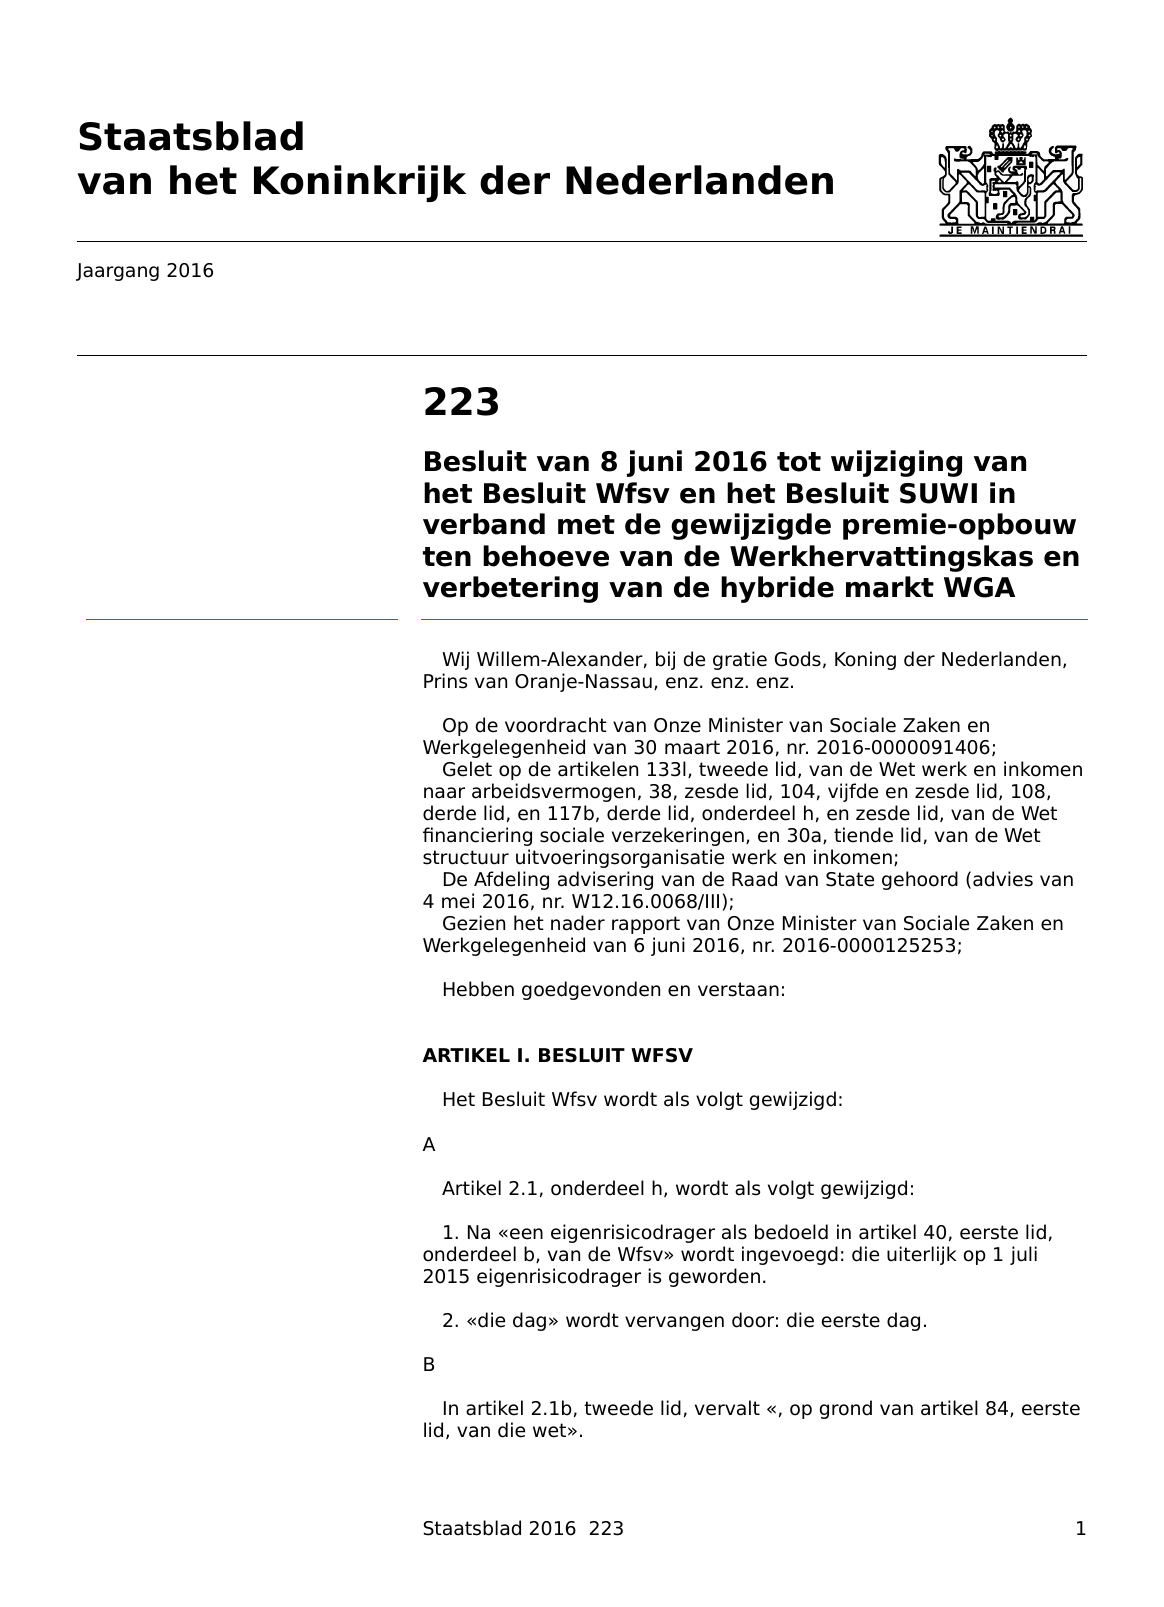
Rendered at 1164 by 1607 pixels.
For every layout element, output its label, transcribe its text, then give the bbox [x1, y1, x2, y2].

text Gelet op de artikelen 133l, tweede lid, van de Wet werk en inkomen naar arbeidsvermogen, 38, zesde lid, 104, vijfde en zesde lid, 108, derde lid, en 117b, derde lid, onderdeel h, en zesde lid, van de Wet financiering sociale verzekeringen, en 30a, tiende lid, van de Wet structuur uitvoeringsorganisatie werk en inkomen; [422, 759, 1087, 869]
text 1. Na «een eigenrisicodrager als bedoeld in artikel 40, eerste lid, onderdeel b, van de Wfsv» wordt ingevoegd: die uiterlijk op 1 juli 2015 eigenrisicodrager is geworden. [422, 1222, 1087, 1288]
subtitle ARTIKEL I. BESLUIT WFSV [422, 1045, 1087, 1067]
table_header [886, 100, 1087, 241]
text De Afdeling advisering van de Raad van State gehoord (advies van 4 mei 2016, nr. W12.16.0068/III); [422, 869, 1087, 913]
text Besluit van 8 juni 2016 tot wijziging van het Besluit Wfsv en het Besluit SUWI in verband met de gewijzigde premie-opbouw ten behoeve van de Werkhervattingskas en verbetering van de hybride markt WGA [422, 447, 1087, 604]
text 2. «die dag» wordt vervangen door: die eerste dag. [422, 1310, 1087, 1332]
text Op de voordracht van Onze Minister van Sociale Zaken en Werkgelegenheid van 30 maart 2016, nr. 2016-0000091406; [422, 715, 1087, 759]
text In artikel 2.1b, tweede lid, vervalt «, op grond van artikel 84, eerste lid, van die wet». [422, 1398, 1087, 1442]
text B [422, 1354, 1087, 1376]
picture [936, 115, 1087, 240]
text Hebben goedgevonden en verstaan: [422, 979, 1087, 1001]
text Gezien het nader rapport van Onze Minister van Sociale Zaken en Werkgelegenheid van 6 juni 2016, nr. 2016-0000125253; [422, 913, 1087, 957]
subtitle 223 [422, 381, 1087, 424]
text Wij Willem-Alexander, bij de gratie Gods, Koning der Nederlanden, Prins van Oranje-Nassau, enz. enz. enz. [422, 649, 1087, 693]
text Artikel 2.1, onderdeel h, wordt als volgt gewijzigd: [422, 1178, 1087, 1200]
text Het Besluit Wfsv wordt als volgt gewijzigd: [422, 1089, 1087, 1111]
table_header Staatsblad van het Koninkrijk der Nederlanden [77, 100, 886, 241]
table_cell Jaargang 2016 [77, 242, 1087, 355]
text A [422, 1133, 1087, 1156]
